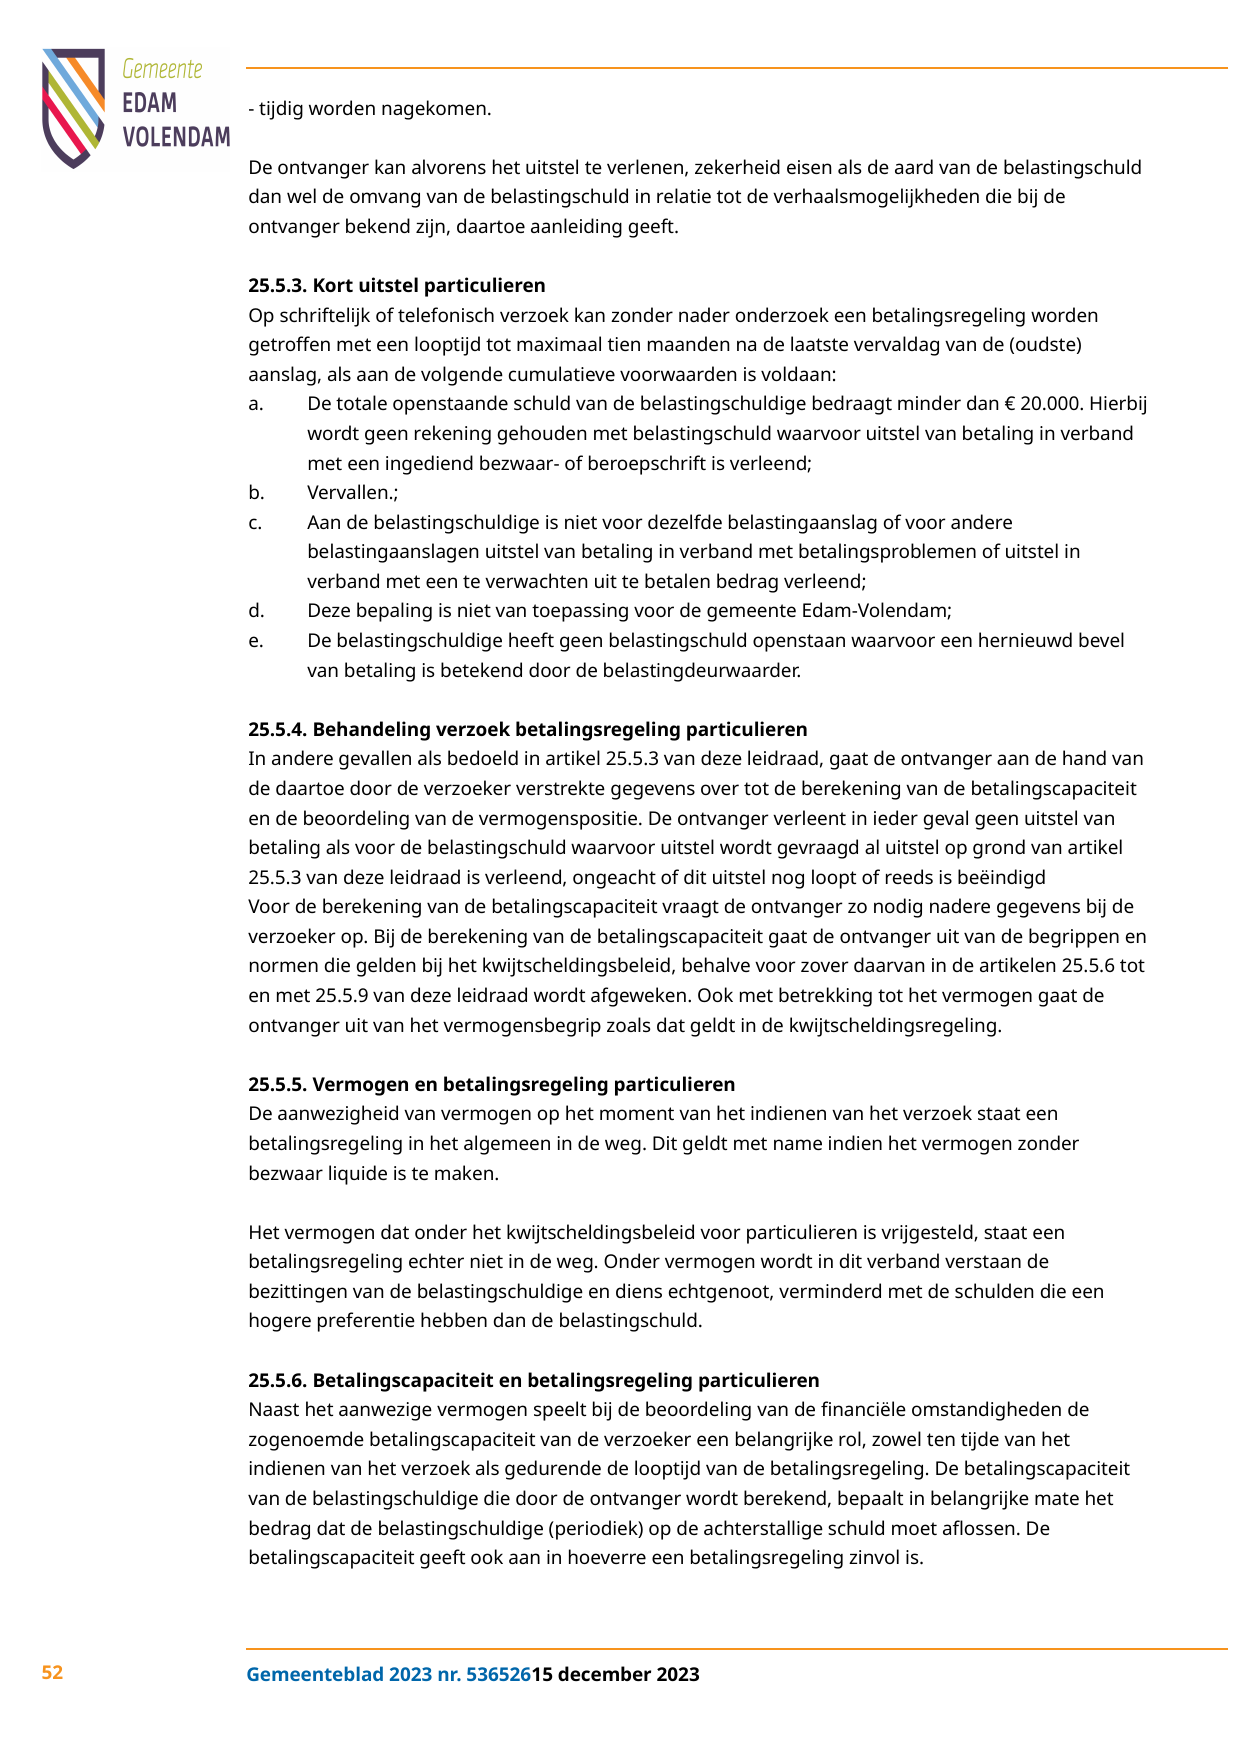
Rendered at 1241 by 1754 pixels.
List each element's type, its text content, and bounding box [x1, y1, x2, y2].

text Naast het aanwezige vermogen speelt bij de beoordeling van de financiële omstandigheden de zogenoemde betalingscapaciteit van de verzoeker een belangrijke rol, zowel ten tijde van het indienen van het verzoek als gedurende de looptijd van de betalingsregeling. De betalingscapaciteit van de belastingschuldige die door de ontvanger wordt berekend, bepaalt in belangrijke mate het bedrag dat de belastingschuldige (periodiek) op de achterstallige schuld moet aflossen. De betalingscapaciteit geeft ook aan in hoeverre een betalingsregeling zinvol is. [248, 1396, 1152, 1570]
text De ontvanger kan alvorens het uitstel te verlenen, zekerheid eisen als de aard van de belastingschuld dan wel de omvang van de belastingschuld in relatie tot de verhaalsmogelijkheden die bij de ontvanger bekend zijn, daartoe aanleiding geeft. [248, 154, 1152, 239]
text 25.5.5. Vermogen en betalingsregeling particulieren [248, 1071, 1152, 1097]
list Aan de belastingschuldige is niet voor dezelfde belastingaanslag of voor andere belastingaanslagen uitstel van betaling in verband met betalingsproblemen of uitstel in verband met een te verwachten uit te betalen bedrag verleend; [248, 509, 1152, 594]
text Op schriftelijk of telefonisch verzoek kan zonder nader onderzoek een betalingsregeling worden getroffen met een looptijd tot maximaal tien maanden na de laatste vervaldag van de (oudste) aanslag, als aan de volgende cumulatieve voorwaarden is voldaan: [248, 302, 1152, 387]
text De aanwezigheid van vermogen op het moment van het indienen van het verzoek staat een betalingsregeling in het algemeen in de weg. Dit geldt met name indien het vermogen zonder bezwaar liquide is te maken. [248, 1101, 1152, 1186]
text Voor de berekening van de betalingscapaciteit vraagt de ontvanger zo nodig nadere gegevens bij de verzoeker op. Bij de berekening van de betalingscapaciteit gaat de ontvanger uit van de begrippen en normen die gelden bij het kwijtscheldingsbeleid, behalve voor zover daarvan in de artikelen 25.5.6 tot en met 25.5.9 van deze leidraad wordt afgeweken. Ook met betrekking tot het vermogen gaat de ontvanger uit van het vermogensbegrip zoals dat geldt in de kwijtscheldingsregeling. [248, 893, 1152, 1038]
text - tijdig worden nagekomen. [248, 95, 1152, 121]
text 25.5.3 van deze leidraad is verleend, ongeacht of dit uitstel nog loopt of reeds is beëindigd [248, 864, 1152, 890]
text In andere gevallen als bedoeld in artikel 25.5.3 van deze leidraad, gaat de ontvanger aan de hand van de daartoe door de verzoeker verstrekte gegevens over tot de berekening van de betalingscapaciteit en de beoordeling van de vermogenspositie. De ontvanger verleent in ieder geval geen uitstel van betaling als voor de belastingschuld waarvoor uitstel wordt gevraagd al uitstel op grond van artikel [248, 746, 1152, 860]
list De totale openstaande schuld van de belastingschuldige bedraagt minder dan € 20.000. Hierbij wordt geen rekening gehouden met belastingschuld waarvoor uitstel van betaling in verband met een ingediend bezwaar- of beroepschrift is verleend; [248, 391, 1152, 476]
list Vervallen.; [248, 479, 1152, 505]
picture [41, 47, 231, 172]
list Deze bepaling is niet van toepassing voor de gemeente Edam-Volendam; [248, 598, 1152, 623]
list De belastingschuldige heeft geen belastingschuld openstaan waarvoor een hernieuwd bevel van betaling is betekend door de belastingdeurwaarder. [248, 627, 1152, 683]
text 25.5.3. Kort uitstel particulieren [248, 272, 1152, 298]
text 25.5.4. Behandeling verzoek betalingsregeling particulieren [248, 716, 1152, 742]
text Het vermogen dat onder het kwijtscheldingsbeleid voor particulieren is vrijgesteld, staat een betalingsregeling echter niet in de weg. Onder vermogen wordt in dit verband verstaan de bezittingen van de belastingschuldige en diens echtgenoot, verminderd met de schulden die een hogere preferentie hebben dan de belastingschuld. [248, 1219, 1152, 1333]
text 25.5.6. Betalingscapaciteit en betalingsregeling particulieren [248, 1367, 1152, 1393]
